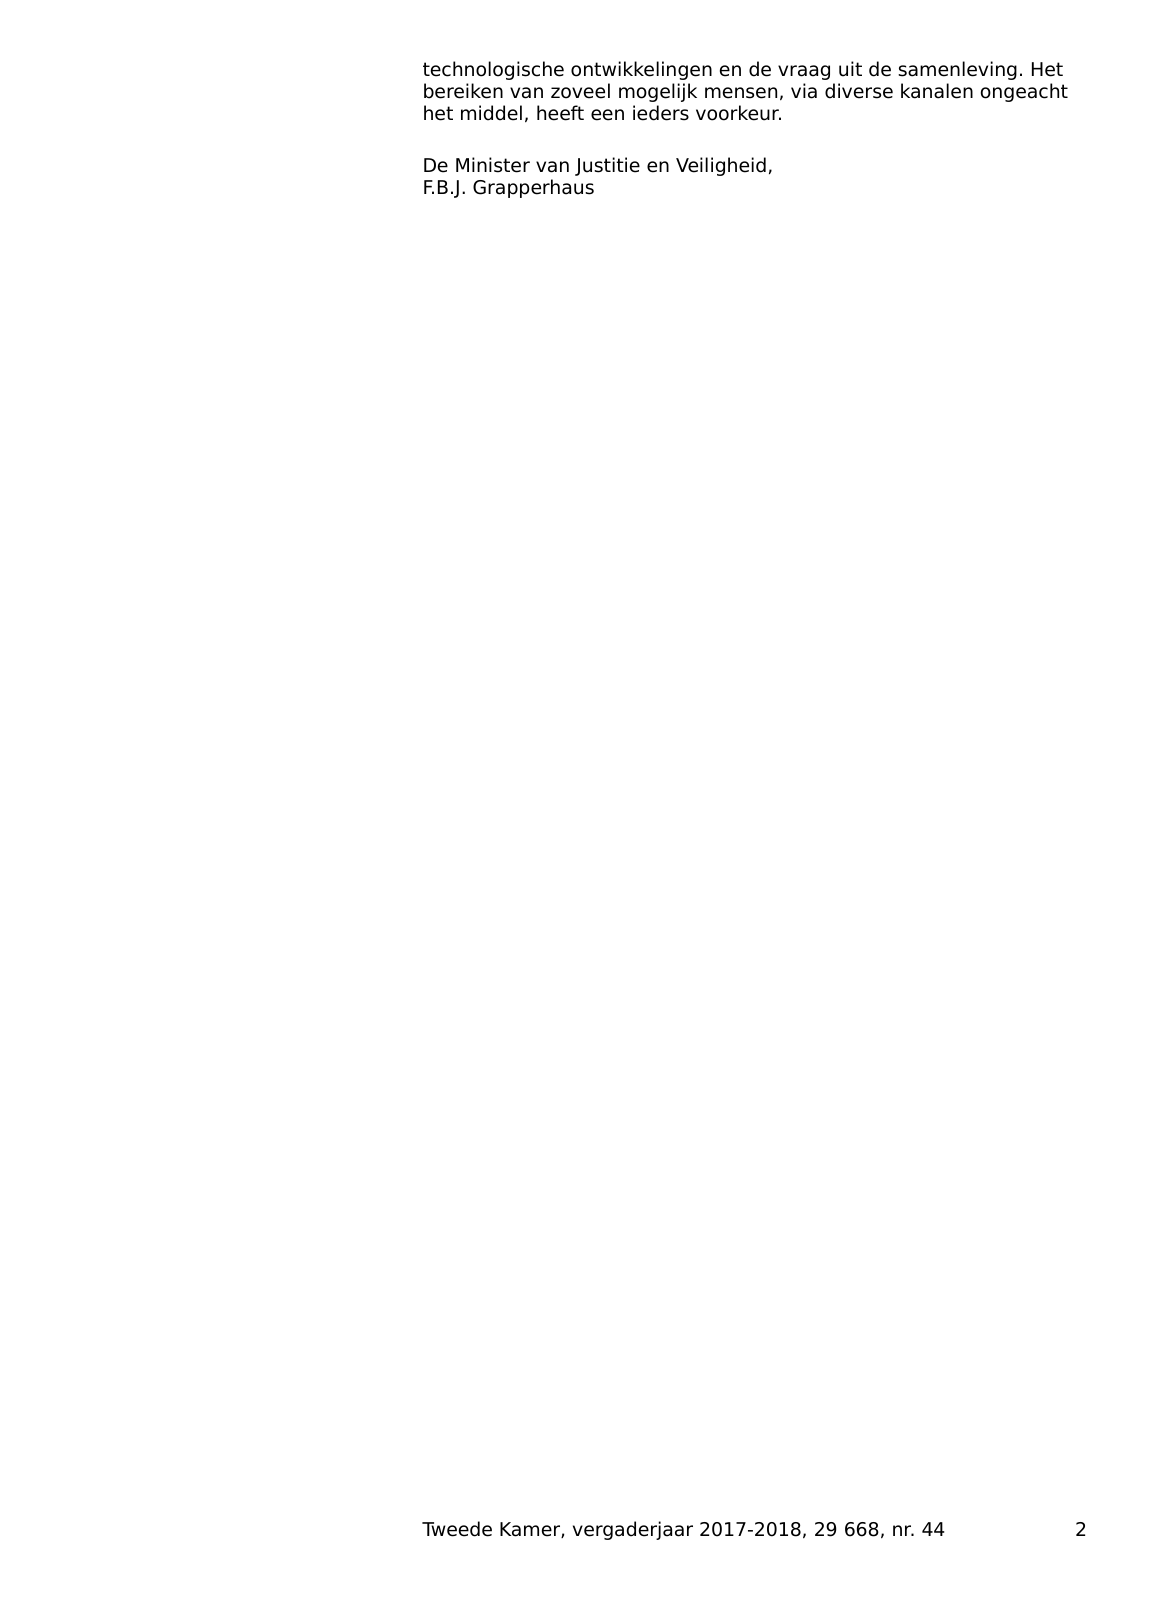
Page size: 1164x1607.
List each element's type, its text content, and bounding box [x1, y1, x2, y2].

text De Minister van Justitie en Veiligheid, F.B.J. Grapperhaus [422, 155, 1087, 199]
text technologische ontwikkelingen en de vraag uit de samenleving. Het bereiken van zoveel mogelijk mensen, via diverse kanalen ongeacht het middel, heeft een ieders voorkeur. [422, 59, 1087, 125]
